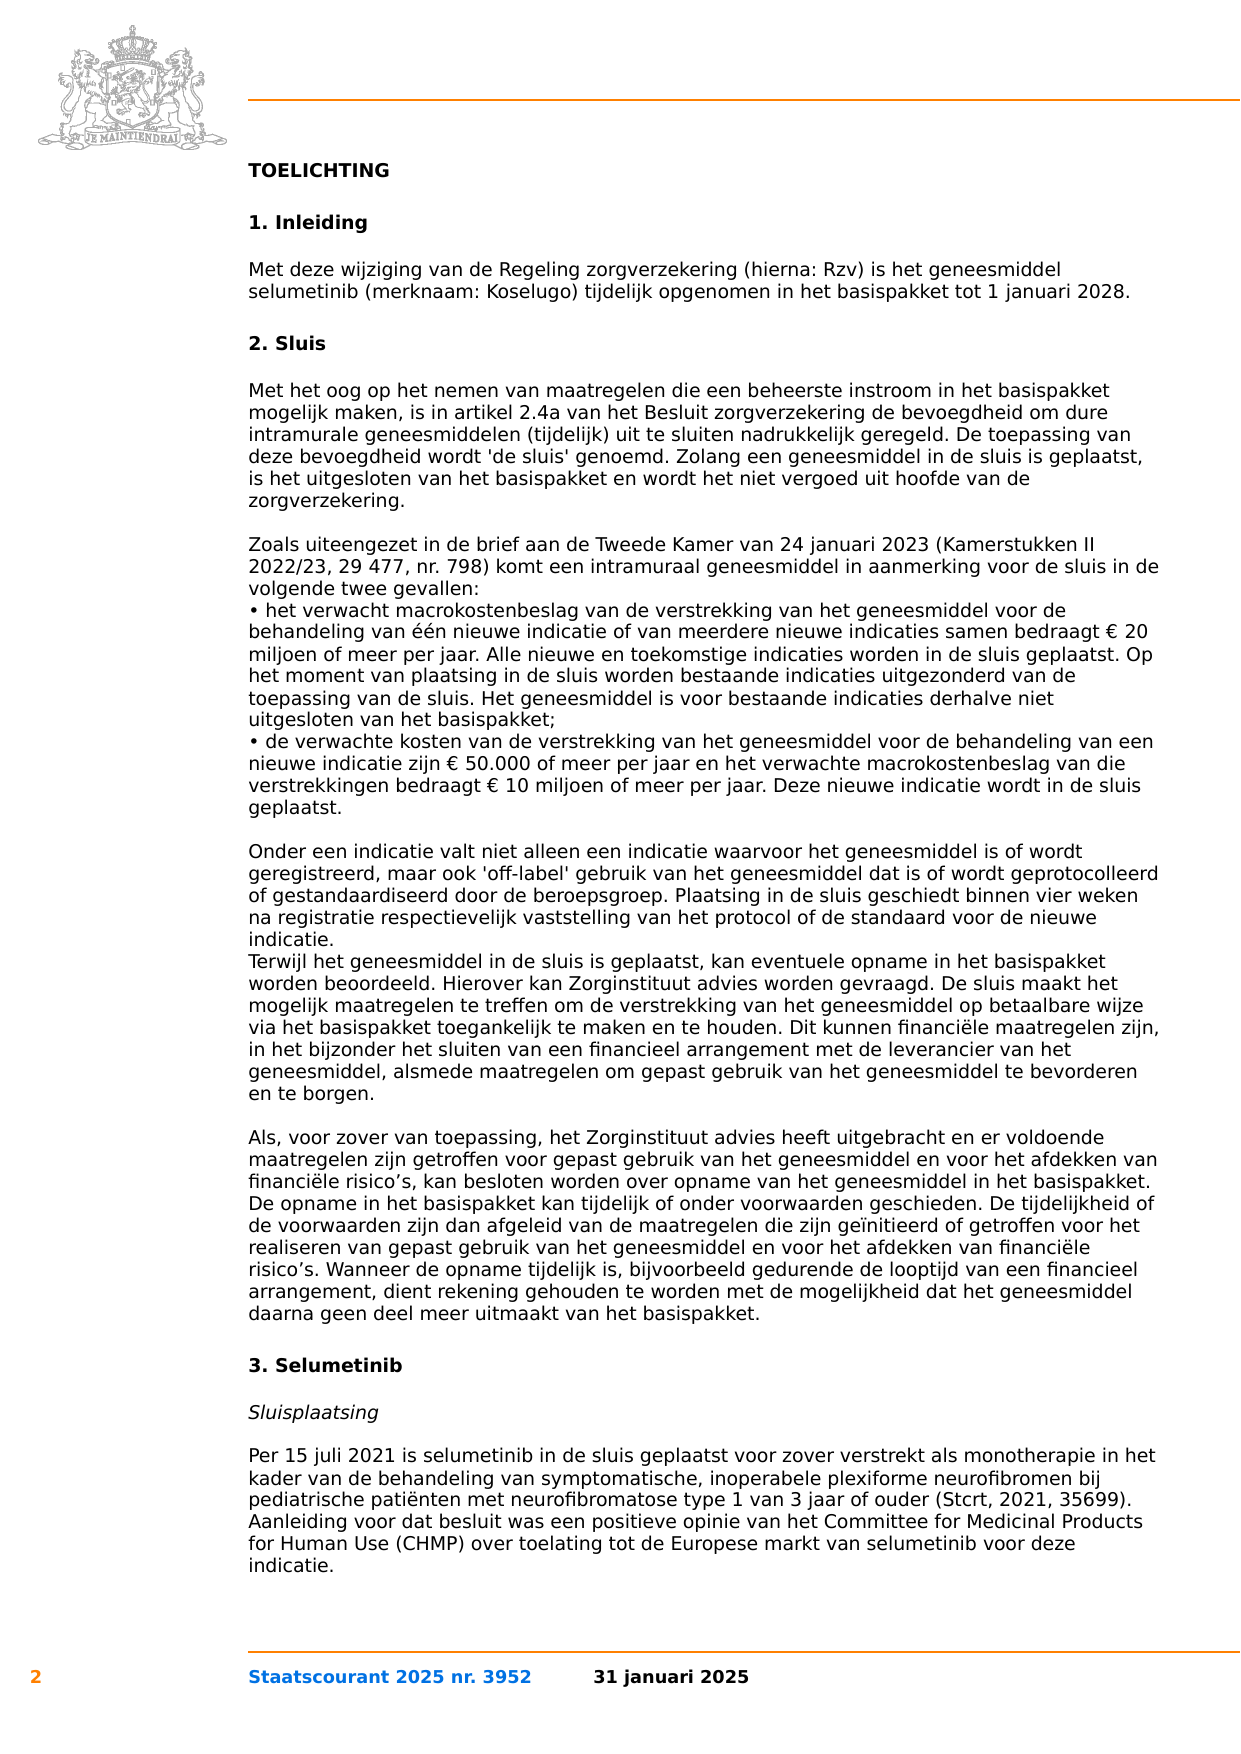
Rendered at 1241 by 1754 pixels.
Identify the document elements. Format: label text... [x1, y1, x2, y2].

subtitle Sluisplaatsing [248, 1402, 1163, 1423]
text Terwijl het geneesmiddel in de sluis is geplaatst, kan eventuele opname in het basispakket worden beoordeeld. Hierover kan Zorginstituut advies worden gevraagd. De sluis maakt het mogelijk maatregelen te treffen om de verstrekking van het geneesmiddel op betaalbare wijze via het basispakket toegankelijk te maken en te houden. Dit kunnen financiële maatregelen zijn, in het bijzonder het sluiten van een financieel arrangement met de leverancier van het geneesmiddel, alsmede maatregelen om gepast gebruik van het geneesmiddel te bevorderen en te borgen. [248, 951, 1163, 1105]
subtitle 1. Inleiding [248, 212, 1163, 234]
subtitle 3. Selumetinib [248, 1354, 1163, 1377]
subtitle TOELICHTING [248, 160, 1163, 182]
text • de verwachte kosten van de verstrekking van het geneesmiddel voor de behandeling van een nieuwe indicatie zijn € 50.000 of meer per jaar en het verwachte macrokostenbeslag van die verstrekkingen bedraagt € 10 miljoen of meer per jaar. Deze nieuwe indicatie wordt in de sluis geplaatst. [248, 731, 1163, 819]
text Met het oog op het nemen van maatregelen die een beheerste instroom in het basispakket mogelijk maken, is in artikel 2.4a van het Besluit zorgverzekering de bevoegdheid om dure intramurale geneesmiddelen (tijdelijk) uit te sluiten nadrukkelijk geregeld. De toepassing van deze bevoegdheid wordt 'de sluis' genoemd. Zolang een geneesmiddel in de sluis is geplaatst, is het uitgesloten van het basispakket en wordt het niet vergoed uit hoofde van de zorgverzekering. [248, 380, 1163, 512]
text Onder een indicatie valt niet alleen een indicatie waarvoor het geneesmiddel is of wordt geregistreerd, maar ook 'off-label' gebruik van het geneesmiddel dat is of wordt geprotocolleerd of gestandaardiseerd door de beroepsgroep. Plaatsing in de sluis geschiedt binnen vier weken na registratie respectievelijk vaststelling van het protocol of de standaard voor de nieuwe indicatie. [248, 841, 1163, 951]
text Zoals uiteengezet in de brief aan de Tweede Kamer van 24 januari 2023 (Kamerstukken II 2022/23, 29 477, nr. 798) komt een intramuraal geneesmiddel in aanmerking voor de sluis in de volgende twee gevallen: [248, 533, 1163, 599]
text Als, voor zover van toepassing, het Zorginstituut advies heeft uitgebracht en er voldoende maatregelen zijn getroffen voor gepast gebruik van het geneesmiddel en voor het afdekken van financiële risico’s, kan besloten worden over opname van het geneesmiddel in het basispakket. [248, 1127, 1163, 1193]
text Met deze wijziging van de Regeling zorgverzekering (hierna: Rzv) is het geneesmiddel selumetinib (merknaam: Koselugo) tijdelijk opgenomen in het basispakket tot 1 januari 2028. [248, 259, 1163, 303]
picture [38, 25, 227, 150]
text Per 15 juli 2021 is selumetinib in de sluis geplaatst voor zover verstrekt als monotherapie in het kader van de behandeling van symptomatische, inoperabele plexiforme neurofibromen bij pediatrische patiënten met neurofibromatose type 1 van 3 jaar of ouder (Stcrt, 2021, 35699). Aanleiding voor dat besluit was een positieve opinie van het Committee for Medicinal Products for Human Use (CHMP) over toelating tot de Europese markt van selumetinib voor deze indicatie. [248, 1445, 1163, 1577]
text • het verwacht macrokostenbeslag van de verstrekking van het geneesmiddel voor de behandeling van één nieuwe indicatie of van meerdere nieuwe indicaties samen bedraagt € 20 miljoen of meer per jaar. Alle nieuwe en toekomstige indicaties worden in de sluis geplaatst. Op het moment van plaatsing in de sluis worden bestaande indicaties uitgezonderd van de toepassing van de sluis. Het geneesmiddel is voor bestaande indicaties derhalve niet uitgesloten van het basispakket; [248, 599, 1163, 731]
subtitle 2. Sluis [248, 333, 1163, 355]
text De opname in het basispakket kan tijdelijk of onder voorwaarden geschieden. De tijdelijkheid of de voorwaarden zijn dan afgeleid van de maatregelen die zijn geïnitieerd of getroffen voor het realiseren van gepast gebruik van het geneesmiddel en voor het afdekken van financiële risico’s. Wanneer de opname tijdelijk is, bijvoorbeeld gedurende de looptijd van een financieel arrangement, dient rekening gehouden te worden met de mogelijkheid dat het geneesmiddel daarna geen deel meer uitmaakt van het basispakket. [248, 1193, 1163, 1324]
